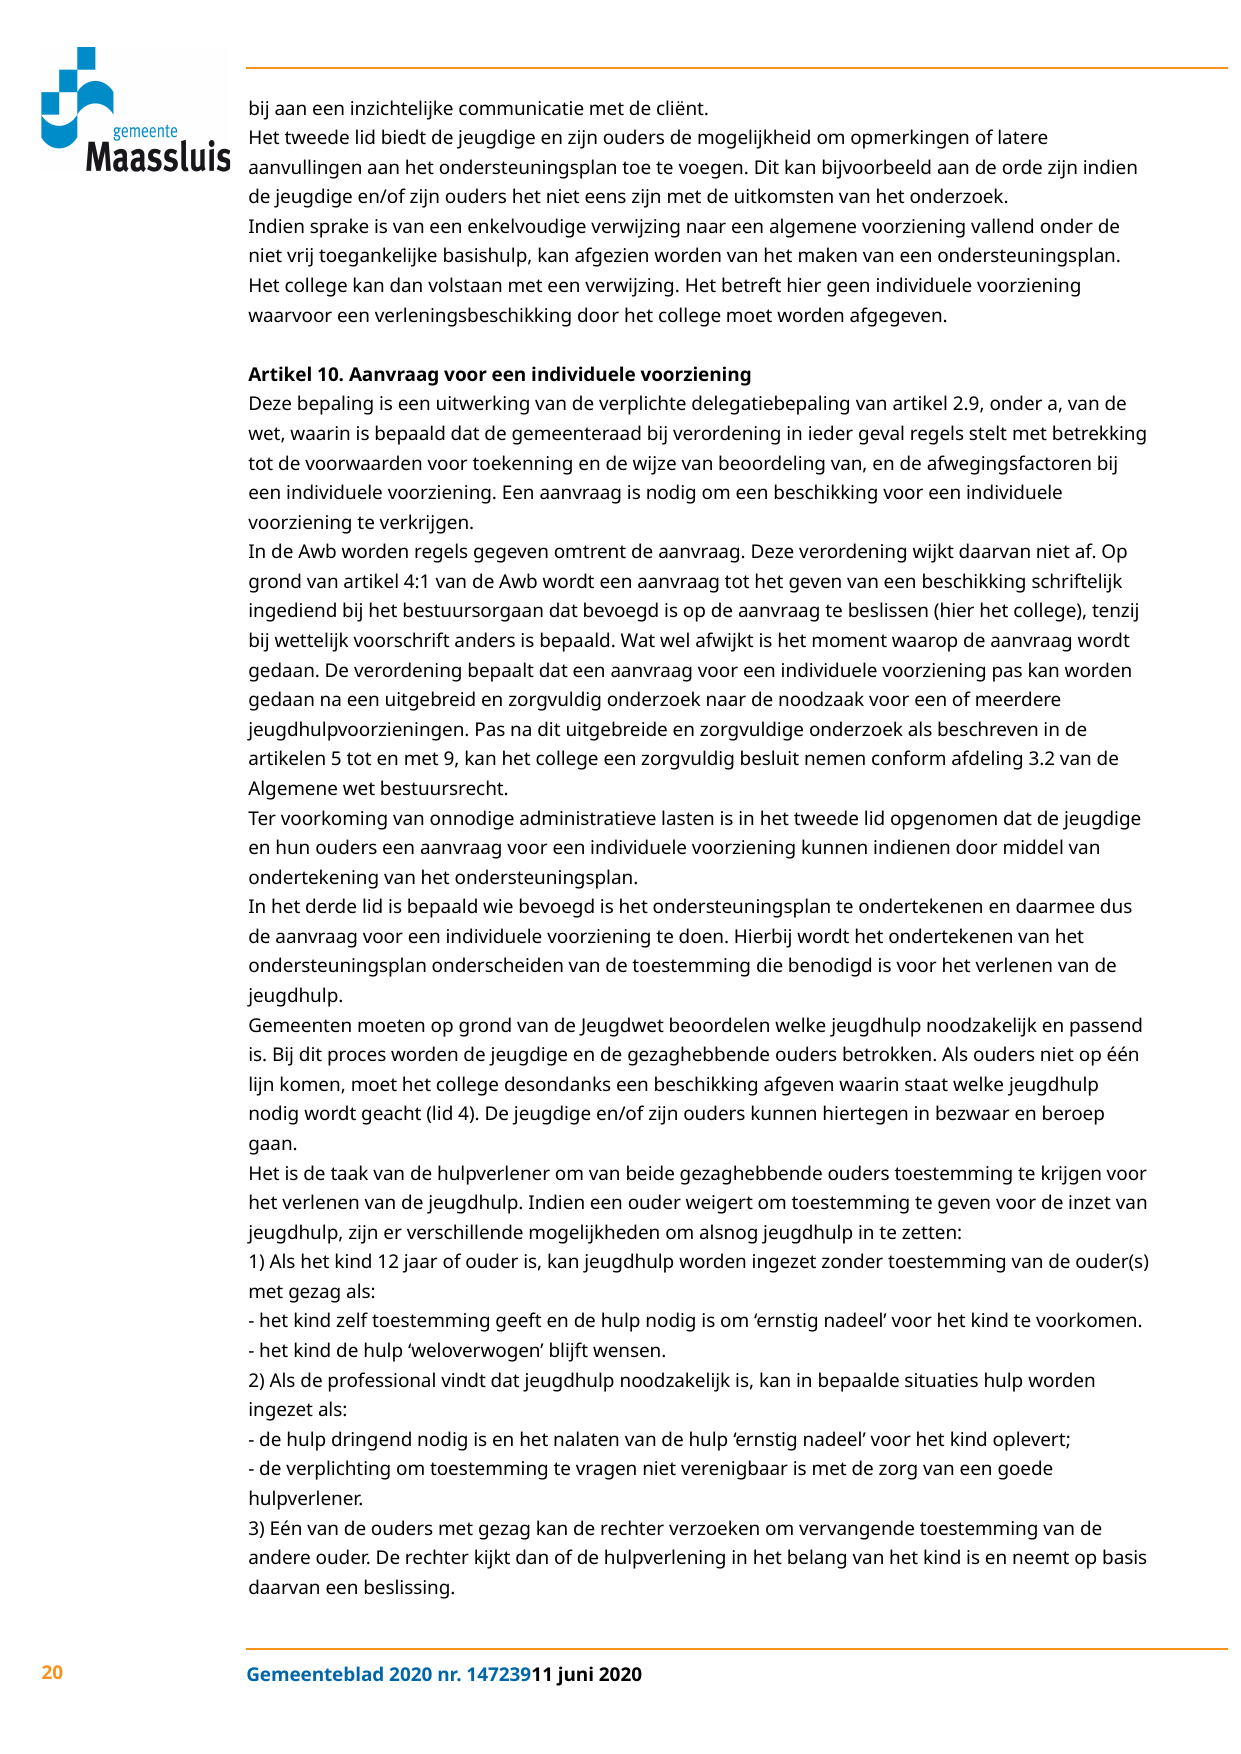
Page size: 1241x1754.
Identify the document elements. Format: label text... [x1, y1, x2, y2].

text bij aan een inzichtelijke communicatie met de cliënt. [248, 95, 1152, 121]
text - de hulp dringend nodig is en het nalaten van de hulp ‘ernstig nadeel’ voor het kind oplevert; [248, 1426, 1152, 1452]
text - het kind de hulp ‘weloverwogen’ blijft wensen. [248, 1337, 1152, 1363]
text Artikel 10. Aanvraag voor een individuele voorziening [248, 361, 1152, 387]
text 1) Als het kind 12 jaar of ouder is, kan jeugdhulp worden ingezet zonder toestemming van de ouder(s) met gezag als: [248, 1248, 1152, 1304]
text Ter voorkoming van onnodige administratieve lasten is in het tweede lid opgenomen dat de jeugdige en hun ouders een aanvraag voor een individuele voorziening kunnen indienen door middel van ondertekening van het ondersteuningsplan. [248, 805, 1152, 890]
text Indien sprake is van een enkelvoudige verwijzing naar een algemene voorziening vallend onder de niet vrij toegankelijke basishulp, kan afgezien worden van het maken van een ondersteuningsplan. Het college kan dan volstaan met een verwijzing. Het betreft hier geen individuele voorziening waarvoor een verleningsbeschikking door het college moet worden afgegeven. [248, 213, 1152, 328]
text Deze bepaling is een uitwerking van de verplichte delegatiebepaling van artikel 2.9, onder a, van de wet, waarin is bepaald dat de gemeenteraad bij verordening in ieder geval regels stelt met betrekking tot de voorwaarden voor toekenning en de wijze van beoordeling van, en de afwegingsfactoren bij een individuele voorziening. Een aanvraag is nodig om een beschikking voor een individuele voorziening te verkrijgen. [248, 391, 1152, 535]
text In het derde lid is bepaald wie bevoegd is het ondersteuningsplan te ondertekenen en daarmee dus de aanvraag voor een individuele voorziening te doen. Hierbij wordt het ondertekenen van het ondersteuningsplan onderscheiden van de toestemming die benodigd is voor het verlenen van de jeugdhulp. [248, 893, 1152, 1008]
picture [41, 47, 77, 92]
text Gemeenten moeten op grond van de Jeugdwet beoordelen welke jeugdhulp noodzakelijk en passend is. Bij dit proces worden de jeugdige en de gezaghebbende ouders betrokken. Als ouders niet op één lijn komen, moet het college desondanks een beschikking afgeven waarin staat welke jeugdhulp nodig wordt geacht (lid 4). De jeugdige en/of zijn ouders kunnen hiertegen in bezwaar en beroep gaan. [248, 1012, 1152, 1156]
text 3) Eén van de ouders met gezag kan de rechter verzoeken om vervangende toestemming van de andere ouder. De rechter kijkt dan of de hulpverlening in het belang van het kind is en neemt op basis daarvan een beslissing. [248, 1515, 1152, 1600]
picture [41, 47, 231, 172]
text 2) Als de professional vindt dat jeugdhulp noodzakelijk is, kan in bepaalde situaties hulp worden ingezet als: [248, 1367, 1152, 1422]
text - het kind zelf toestemming geeft en de hulp nodig is om ‘ernstig nadeel’ voor het kind te voorkomen. [248, 1308, 1152, 1333]
text Het is de taak van de hulpverlener om van beide gezaghebbende ouders toestemming te krijgen voor het verlenen van de jeugdhulp. Indien een ouder weigert om toestemming te geven voor de inzet van jeugdhulp, zijn er verschillende mogelijkheden om alsnog jeugdhulp in te zetten: [248, 1160, 1152, 1245]
text Het tweede lid biedt de jeugdige en zijn ouders de mogelijkheid om opmerkingen of latere aanvullingen aan het ondersteuningsplan toe te voegen. Dit kan bijvoorbeeld aan de orde zijn indien de jeugdige en/of zijn ouders het niet eens zijn met de uitkomsten van het onderzoek. [248, 124, 1152, 209]
text In de Awb worden regels gegeven omtrent de aanvraag. Deze verordening wijkt daarvan niet af. Op grond van artikel 4:1 van de Awb wordt een aanvraag tot het geven van een beschikking schriftelijk ingediend bij het bestuursorgaan dat bevoegd is op de aanvraag te beslissen (hier het college), tenzij bij wettelijk voorschrift anders is bepaald. Wat wel afwijkt is het moment waarop de aanvraag wordt gedaan. De verordening bepaalt dat een aanvraag voor een individuele voorziening pas kan worden gedaan na een uitgebreid en zorgvuldig onderzoek naar de noodzaak voor een of meerdere jeugdhulpvoorzieningen. Pas na dit uitgebreide en zorgvuldige onderzoek als beschreven in de artikelen 5 tot en met 9, kan het college een zorgvuldig besluit nemen conform afdeling 3.2 van de Algemene wet bestuursrecht. [248, 538, 1152, 801]
text - de verplichting om toestemming te vragen niet verenigbaar is met de zorg van een goede hulpverlener. [248, 1456, 1152, 1511]
